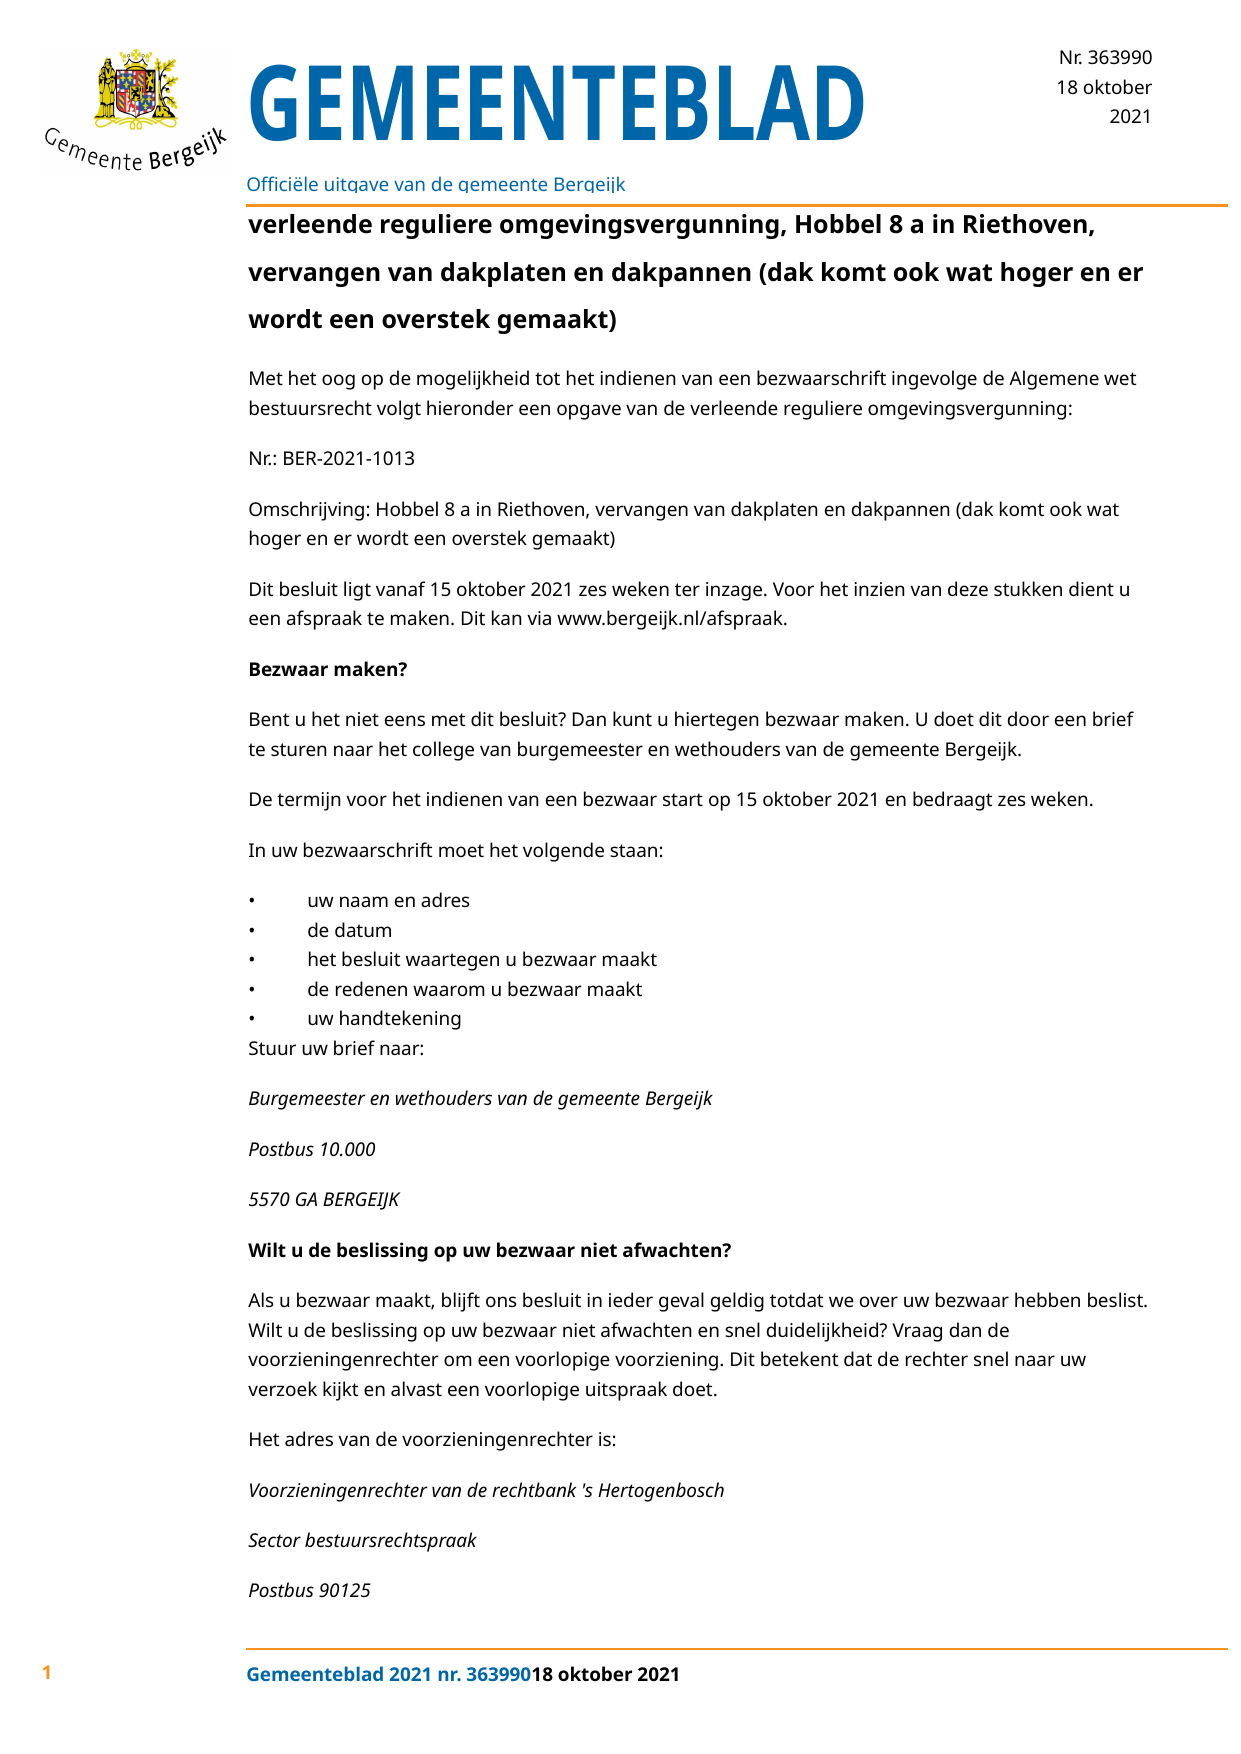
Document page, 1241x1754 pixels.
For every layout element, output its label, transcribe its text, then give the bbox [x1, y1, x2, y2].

text verleende reguliere omgevingsvergunning, Hobbel 8 a in Riethoven, vervangen van dakplaten en dakpannen (dak komt ook wat hoger en er wordt een overstek gemaakt) [248, 207, 1152, 336]
text Postbus 10.000 [248, 1136, 1152, 1162]
text Nr.: BER-2021-1013 [248, 446, 1152, 471]
text Voorzieningenrechter van de rechtbank 's Hertogenbosch [248, 1477, 1152, 1502]
text Sector bestuursrechtspraak [248, 1527, 1152, 1553]
text Burgemeester en wethouders van de gemeente Bergeijk [248, 1086, 1152, 1111]
list het besluit waartegen u bezwaar maakt [248, 946, 1152, 972]
text Postbus 90125 [248, 1578, 1152, 1603]
text Bezwaar maken? [248, 656, 1152, 682]
list de datum [248, 917, 1152, 942]
text Met het oog op de mogelijkheid tot het indienen van een bezwaarschrift ingevolge de Algemene wet bestuursrecht volgt hieronder een opgave van de verleende reguliere omgevingsvergunning: [248, 366, 1152, 421]
list de redenen waarom u bezwaar maakt [248, 976, 1152, 1002]
list uw naam en adres [248, 887, 1152, 913]
text Bent u het niet eens met dit besluit? Dan kunt u hiertegen bezwaar maken. U doet dit door een brief te sturen naar het college van burgemeester en wethouders van de gemeente Bergeijk. [248, 706, 1152, 762]
text Dit besluit ligt vanaf 15 oktober 2021 zes weken ter inzage. Voor het inzien van deze stukken dient u een afspraak te maken. Dit kan via www.bergeijk.nl/afspraak. [248, 576, 1152, 631]
text De termijn voor het indienen van een bezwaar start op 15 oktober 2021 en bedraagt zes weken. [248, 786, 1152, 812]
text Stuur uw brief naar: [248, 1035, 1152, 1061]
text Als u bezwaar maakt, blijft ons besluit in ieder geval geldig totdat we over uw bezwaar hebben beslist. Wilt u de beslissing op uw bezwaar niet afwachten en snel duidelijkheid? Vraag dan de voorzieningenrechter om een voorlopige voorziening. Dit betekent dat de rechter snel naar uw verzoek kijkt en alvast een voorlopige uitspraak doet. [248, 1287, 1152, 1402]
list uw handtekening [248, 1006, 1152, 1031]
text Het adres van de voorzieningenrechter is: [248, 1426, 1152, 1452]
text Omschrijving: Hobbel 8 a in Riethoven, vervangen van dakplaten en dakpannen (dak komt ook wat hoger en er wordt een overstek gemaakt) [248, 496, 1152, 551]
picture [41, 47, 231, 172]
text 5570 GA BERGEIJK [248, 1186, 1152, 1212]
text In uw bezwaarschrift moet het volgende staan: [248, 837, 1152, 862]
text Wilt u de beslissing op uw bezwaar niet afwachten? [248, 1237, 1152, 1262]
